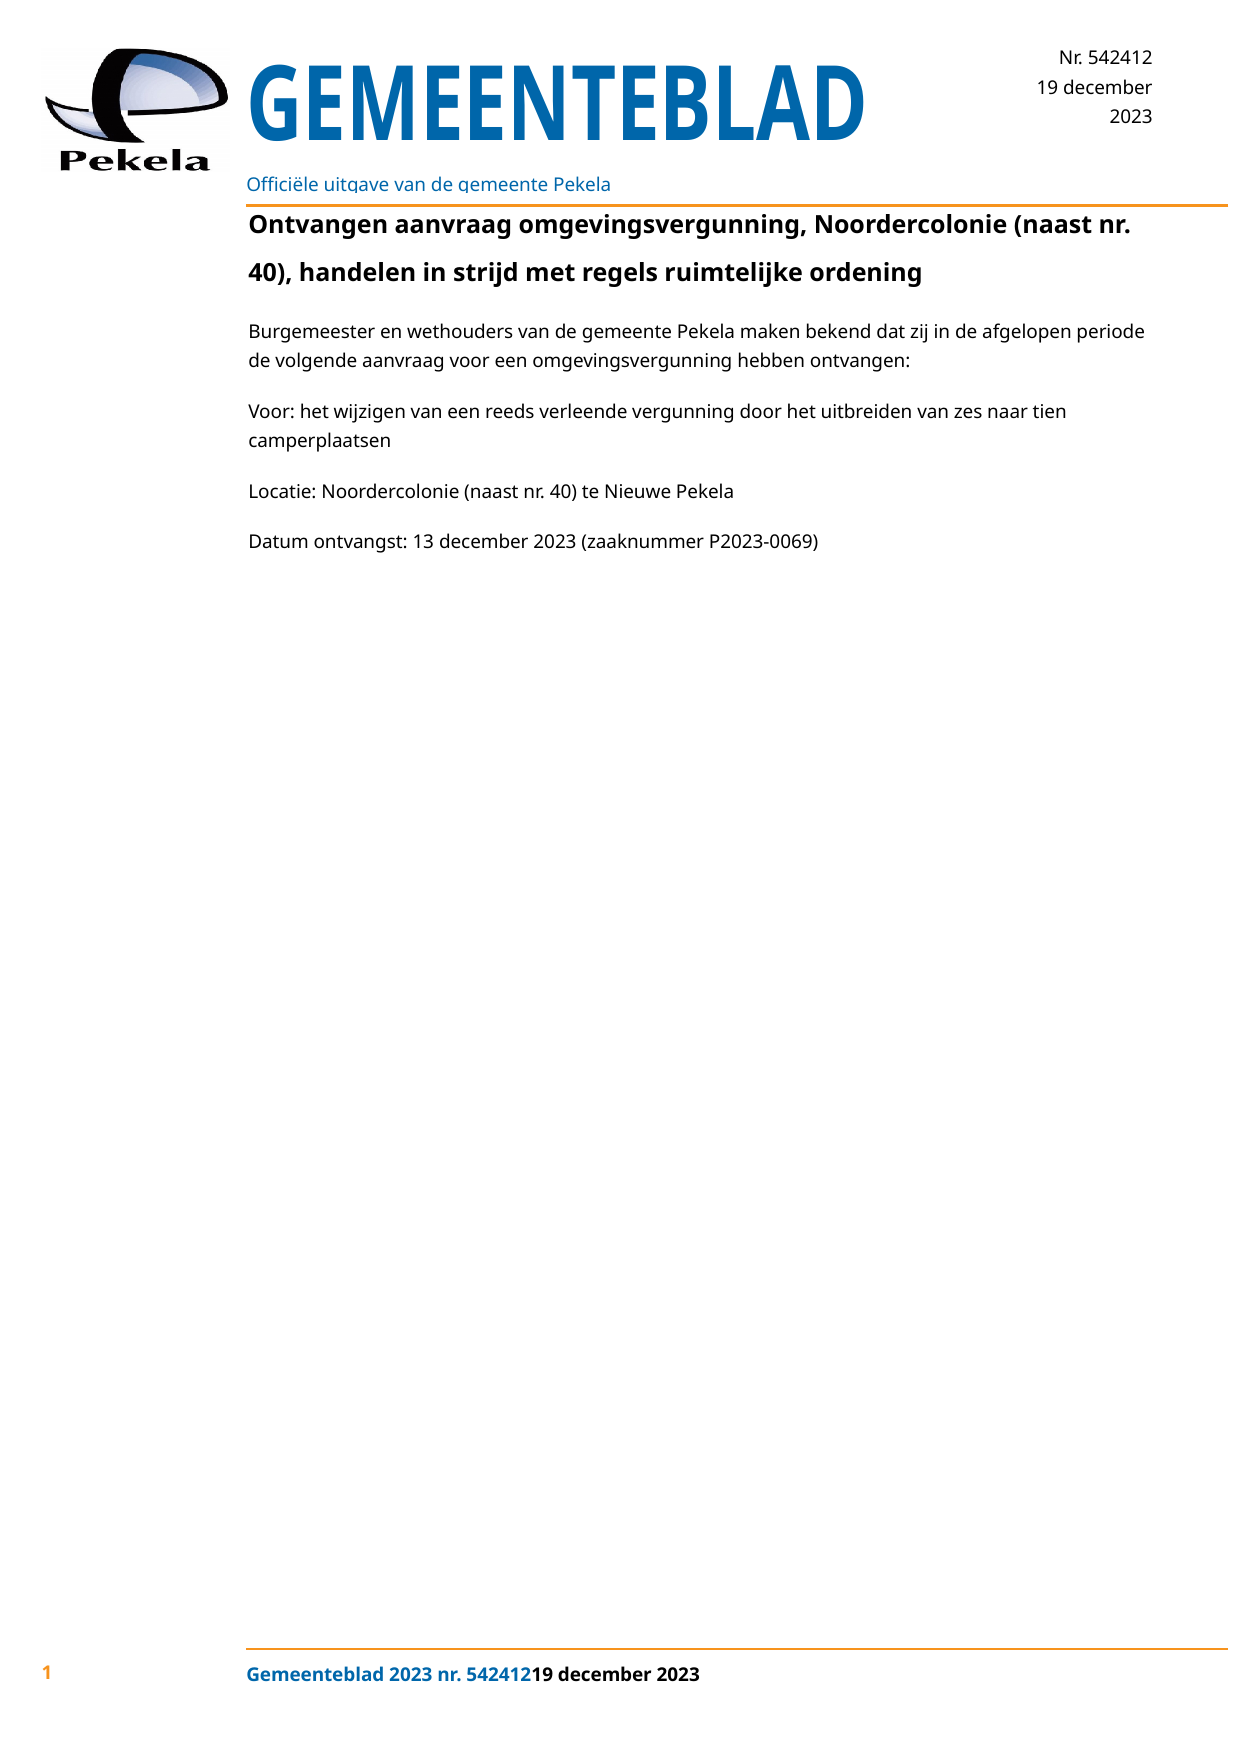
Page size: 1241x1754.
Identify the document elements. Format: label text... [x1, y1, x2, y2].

text Voor: het wijzigen van een reeds verleende vergunning door het uitbreiden van zes naar tien camperplaatsen [248, 398, 1152, 453]
picture [41, 47, 231, 172]
text Ontvangen aanvraag omgevingsvergunning, Noordercolonie (naast nr. 40), handelen in strijd met regels ruimtelijke ordening [248, 207, 1152, 288]
text Locatie: Noordercolonie (naast nr. 40) te Nieuwe Pekela [248, 478, 1152, 504]
text Datum ontvangst: 13 december 2023 (zaaknummer P2023-0069) [248, 528, 1152, 554]
text Burgemeester en wethouders van de gemeente Pekela maken bekend dat zij in de afgelopen periode de volgende aanvraag voor een omgevingsvergunning hebben ontvangen: [248, 318, 1152, 373]
